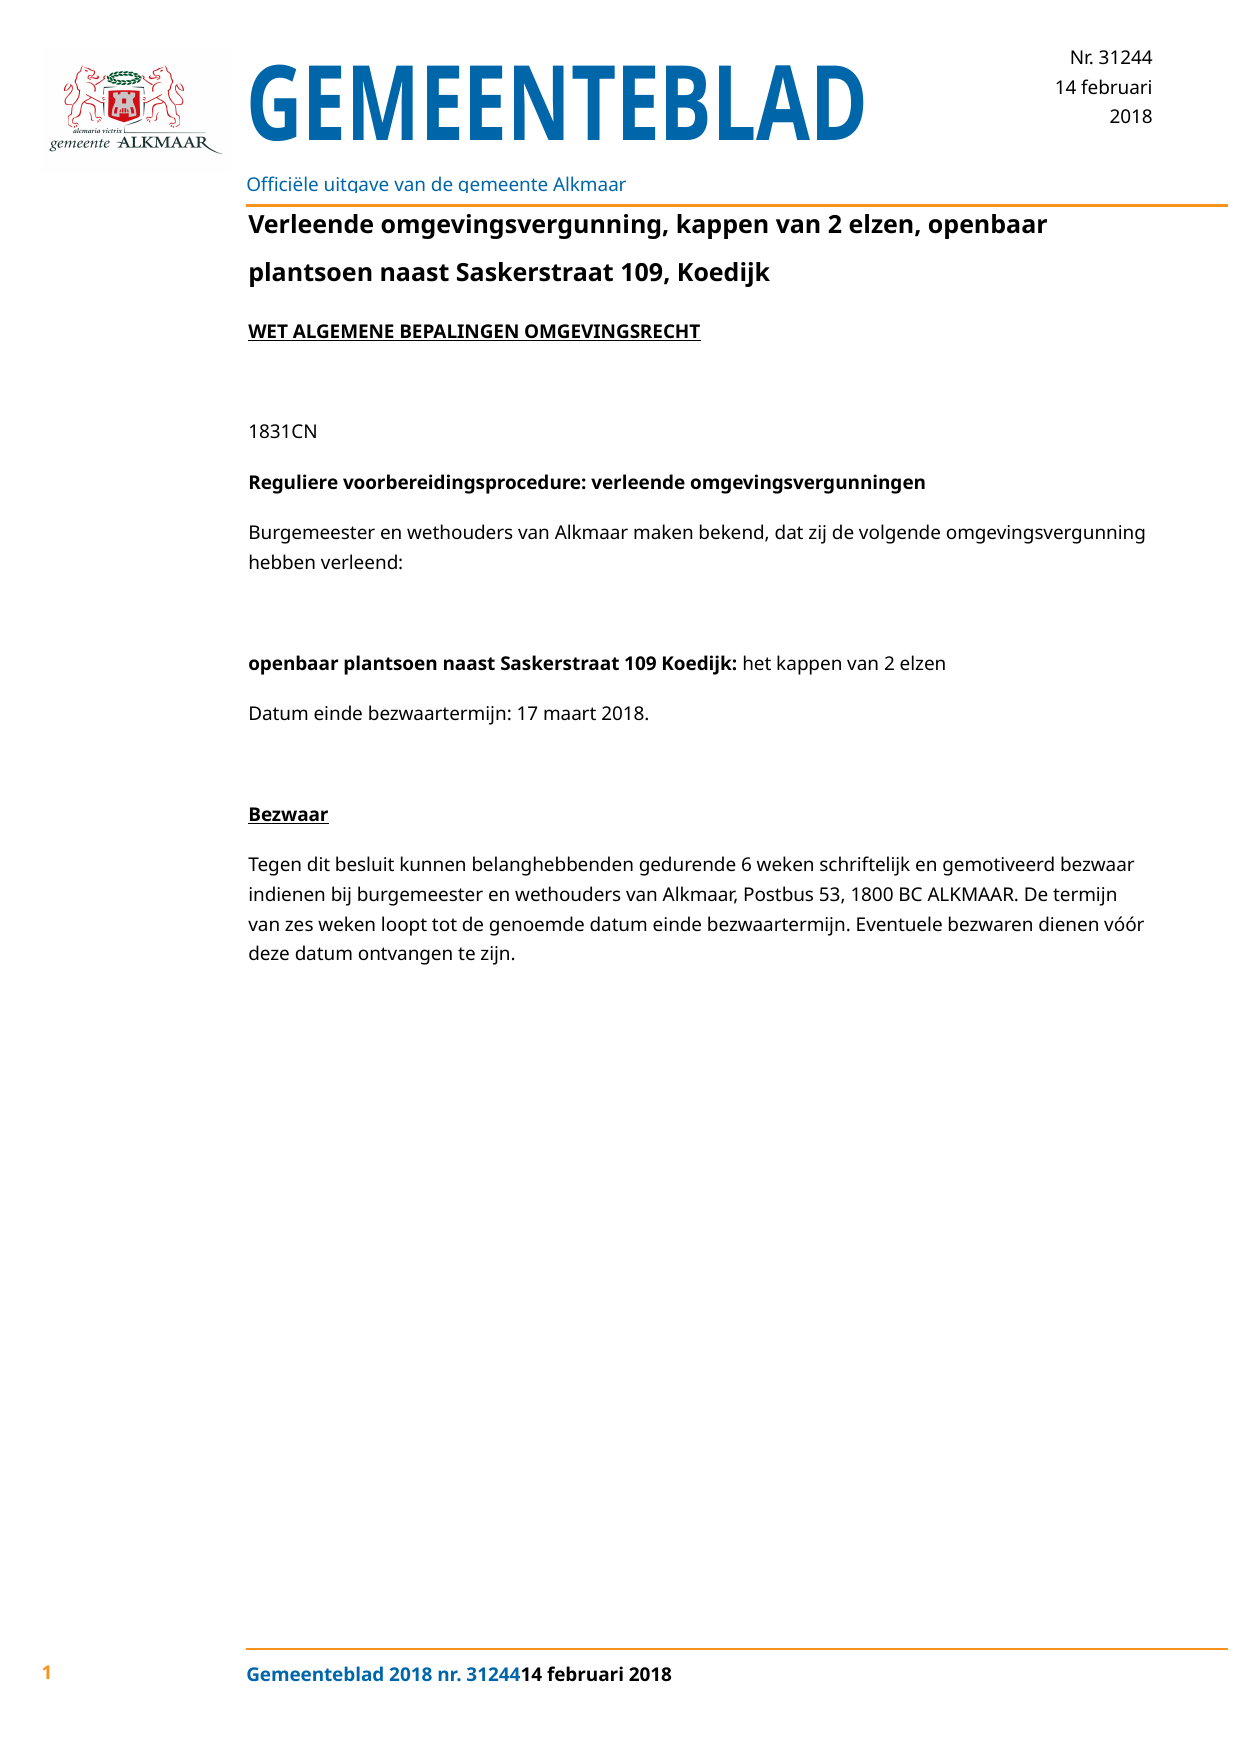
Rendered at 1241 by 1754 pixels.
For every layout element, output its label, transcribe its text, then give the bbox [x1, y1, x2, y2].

picture [41, 47, 231, 172]
text Datum einde bezwaartermijn: 17 maart 2018. [248, 700, 1152, 726]
text Tegen dit besluit kunnen belanghebbenden gedurende 6 weken schriftelijk en gemotiveerd bezwaar indienen bij burgemeester en wethouders van Alkmaar, Postbus 53, 1800 BC ALKMAAR. De termijn van zes weken loopt tot de genoemde datum einde bezwaartermijn. Eventuele bezwaren dienen vóór deze datum ontvangen te zijn. [248, 852, 1152, 966]
text openbaar plantsoen naast Saskerstraat 109 Koedijk: het kappen van 2 elzen [248, 650, 1152, 676]
text Verleende omgevingsvergunning, kappen van 2 elzen, openbaar plantsoen naast Saskerstraat 109, Koedijk [248, 207, 1152, 288]
text Reguliere voorbereidingsprocedure: verleende omgevingsvergunningen [248, 469, 1152, 495]
text Burgemeester en wethouders van Alkmaar maken bekend, dat zij de volgende omgevingsvergunning hebben verleend: [248, 519, 1152, 575]
text 1831CN [248, 419, 1152, 444]
text WET ALGEMENE BEPALINGEN OMGEVINGSRECHT [248, 318, 1152, 344]
text Bezwaar [248, 801, 1152, 827]
